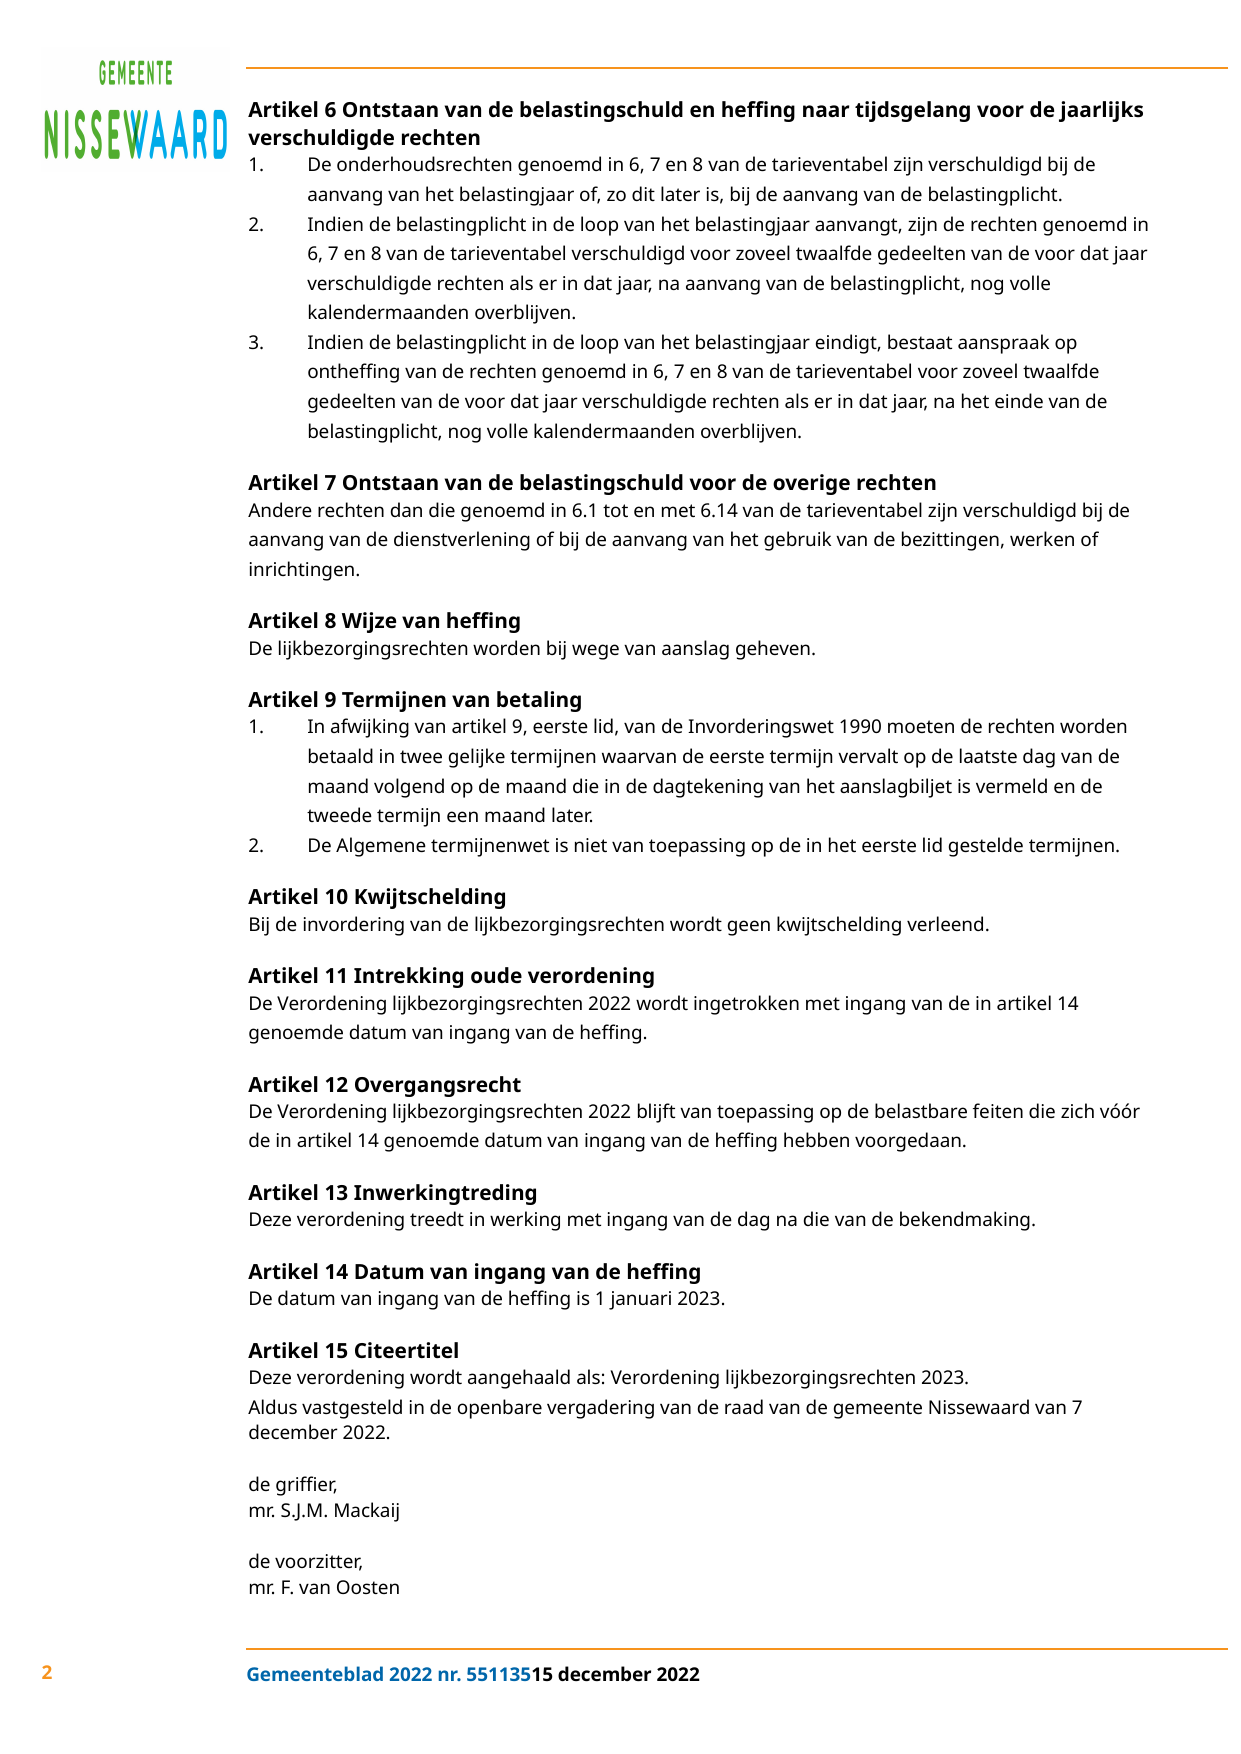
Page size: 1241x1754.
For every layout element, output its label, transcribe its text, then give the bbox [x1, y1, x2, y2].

text Deze verordening wordt aangehaald als: Verordening lijkbezorgingsrechten 2023. [248, 1364, 1152, 1390]
list Indien de belastingplicht in de loop van het belastingjaar aanvangt, zijn de rechten genoemd in 6, 7 en 8 van de tarieventabel verschuldigd voor zoveel twaalfde gedeelten van de voor dat jaar verschuldigde rechten als er in dat jaar, na aanvang van de belastingplicht, nog volle kalendermaanden overblijven. [248, 211, 1152, 325]
text Andere rechten dan die genoemd in 6.1 tot en met 6.14 van de tarieventabel zijn verschuldigd bij de aanvang van de dienstverlening of bij de aanvang van het gebruik van de bezittingen, werken of inrichtingen. [248, 497, 1152, 582]
text De lijkbezorgingsrechten worden bij wege van aanslag geheven. [248, 635, 1152, 661]
text de griffier, [248, 1471, 1152, 1497]
text Artikel 15 Citeertitel [248, 1336, 1152, 1364]
text mr. S.J.M. Mackaij [248, 1497, 1152, 1522]
list De onderhoudsrechten genoemd in 6, 7 en 8 van de tarieventabel zijn verschuldigd bij de aanvang van het belastingjaar of, zo dit later is, bij de aanvang van de belastingplicht. [248, 152, 1152, 207]
text Artikel 12 Overgangsrecht [248, 1070, 1152, 1098]
text Artikel 10 Kwijtschelding [248, 882, 1152, 911]
list In afwijking van artikel 9, eerste lid, van de Invorderingswet 1990 moeten de rechten worden betaald in twee gelijke termijnen waarvan de eerste termijn vervalt op de laatste dag van de maand volgend op de maand die in de dagtekening van het aanslagbiljet is vermeld en de tweede termijn een maand later. [248, 714, 1152, 828]
text Artikel 13 Inwerkingtreding [248, 1178, 1152, 1207]
text De Verordening lijkbezorgingsrechten 2022 wordt ingetrokken met ingang van de in artikel 14 genoemde datum van ingang van de heffing. [248, 990, 1152, 1045]
list De Algemene termijnenwet is niet van toepassing op de in het eerste lid gestelde termijnen. [248, 832, 1152, 858]
text Bij de invordering van de lijkbezorgingsrechten wordt geen kwijtschelding verleend. [248, 911, 1152, 937]
text Aldus vastgesteld in de openbare vergadering van de raad van de gemeente Nissewaard van 7 december 2022. [248, 1394, 1152, 1445]
picture [41, 47, 231, 172]
text Artikel 8 Wijze van heffing [248, 606, 1152, 635]
list Indien de belastingplicht in de loop van het belastingjaar eindigt, bestaat aanspraak op ontheffing van de rechten genoemd in 6, 7 en 8 van de tarieventabel voor zoveel twaalfde gedeelten van de voor dat jaar verschuldigde rechten als er in dat jaar, na het einde van de belastingplicht, nog volle kalendermaanden overblijven. [248, 329, 1152, 444]
text Artikel 11 Intrekking oude verordening [248, 961, 1152, 990]
text de voorzitter, [248, 1548, 1152, 1574]
text Deze verordening treedt in werking met ingang van de dag na die van de bekendmaking. [248, 1207, 1152, 1232]
text mr. F. van Oosten [248, 1574, 1152, 1600]
text De Verordening lijkbezorgingsrechten 2022 blijft van toepassing op de belastbare feiten die zich vóór de in artikel 14 genoemde datum van ingang van de heffing hebben voorgedaan. [248, 1098, 1152, 1153]
text De datum van ingang van de heffing is 1 januari 2023. [248, 1285, 1152, 1311]
text Artikel 9 Termijnen van betaling [248, 685, 1152, 714]
text Artikel 14 Datum van ingang van de heffing [248, 1257, 1152, 1285]
text Artikel 6 Ontstaan van de belastingschuld en heffing naar tijdsgelang voor de jaarlijks verschuldigde rechten [248, 95, 1152, 152]
text Artikel 7 Ontstaan van de belastingschuld voor de overige rechten [248, 468, 1152, 497]
